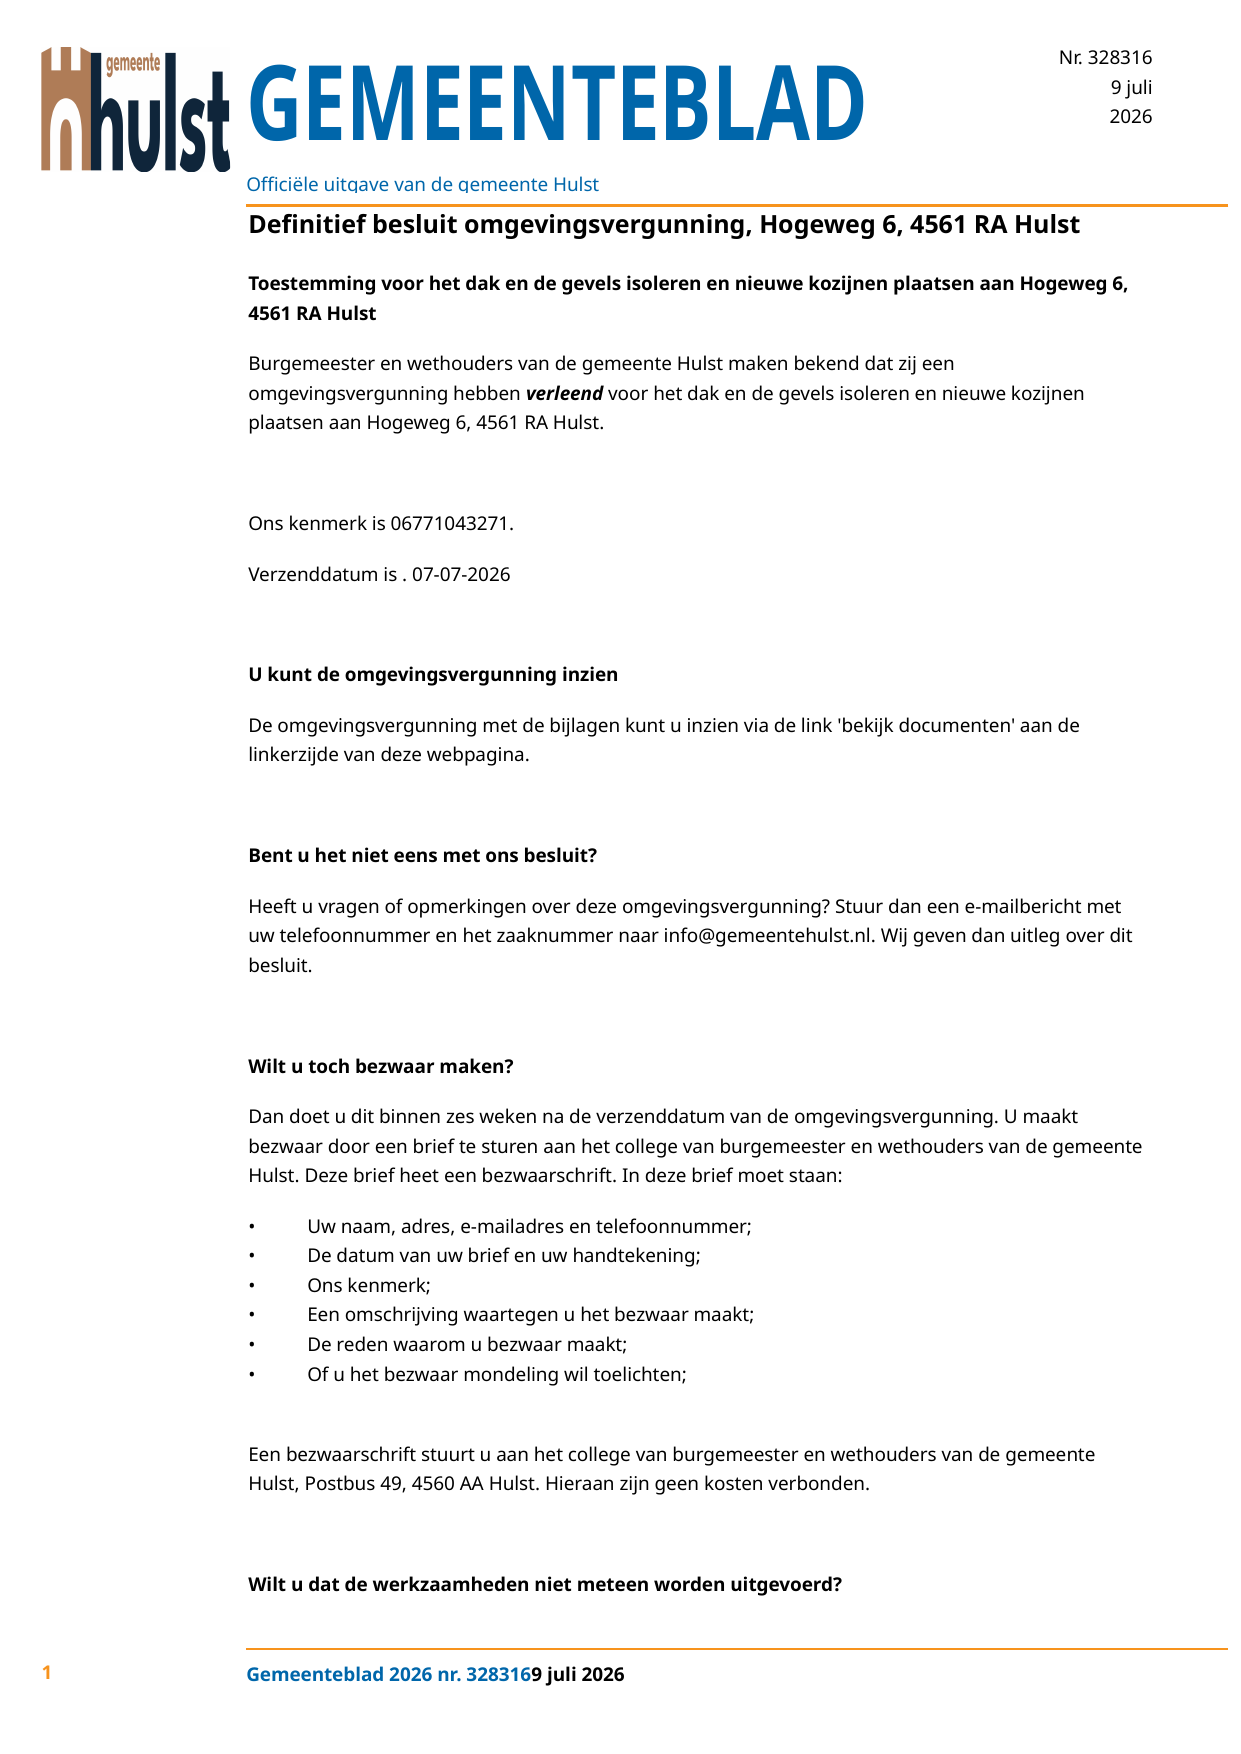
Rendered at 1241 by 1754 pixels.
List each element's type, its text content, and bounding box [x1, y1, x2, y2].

list De datum van uw brief en uw handtekening; [248, 1242, 1152, 1268]
text Heeft u vragen of opmerkingen over deze omgevingsvergunning? Stuur dan een e-mailbericht met uw telefoonnummer en het zaaknummer naar info@gemeentehulst.nl. Wij geven dan uitleg over dit besluit. [248, 893, 1152, 978]
text Bent u het niet eens met ons besluit? [248, 842, 1152, 868]
list Uw naam, adres, e-mailadres en telefoonnummer; [248, 1213, 1152, 1238]
text U kunt de omgevingsvergunning inzien [248, 662, 1152, 687]
text Wilt u toch bezwaar maken? [248, 1053, 1152, 1078]
list Ons kenmerk; [248, 1272, 1152, 1298]
text Definitief besluit omgevingsvergunning, Hogeweg 6, 4561 RA Hulst [248, 207, 1152, 241]
text Verzenddatum is . 07-07-2026 [248, 561, 1152, 586]
text Een bezwaarschrift stuurt u aan het college van burgemeester en wethouders van de gemeente Hulst, Postbus 49, 4560 AA Hulst. Hieraan zijn geen kosten verbonden. [248, 1441, 1152, 1496]
list De reden waarom u bezwaar maakt; [248, 1331, 1152, 1357]
text Dan doet u dit binnen zes weken na de verzenddatum van de omgevingsvergunning. U maakt bezwaar door een brief te sturen aan het college van burgemeester en wethouders van de gemeente Hulst. Deze brief heet een bezwaarschrift. In deze brief moet staan: [248, 1103, 1152, 1188]
text De omgevingsvergunning met de bijlagen kunt u inzien via de link 'bekijk documenten' aan de linkerzijde van deze webpagina. [248, 712, 1152, 767]
text Toestemming voor het dak en de gevels isoleren en nieuwe kozijnen plaatsen aan Hogeweg 6, 4561 RA Hulst [248, 270, 1152, 326]
list Een omschrijving waartegen u het bezwaar maakt; [248, 1302, 1152, 1327]
text Ons kenmerk is 06771043271. [248, 510, 1152, 536]
text Wilt u dat de werkzaamheden niet meteen worden uitgevoerd? [248, 1571, 1152, 1597]
list Of u het bezwaar mondeling wil toelichten; [248, 1361, 1152, 1386]
picture [41, 47, 231, 172]
text Burgemeester en wethouders van de gemeente Hulst maken bekend dat zij een omgevingsvergunning hebben verleend voor het dak en de gevels isoleren en nieuwe kozijnen plaatsen aan Hogeweg 6, 4561 RA Hulst. [248, 350, 1152, 435]
